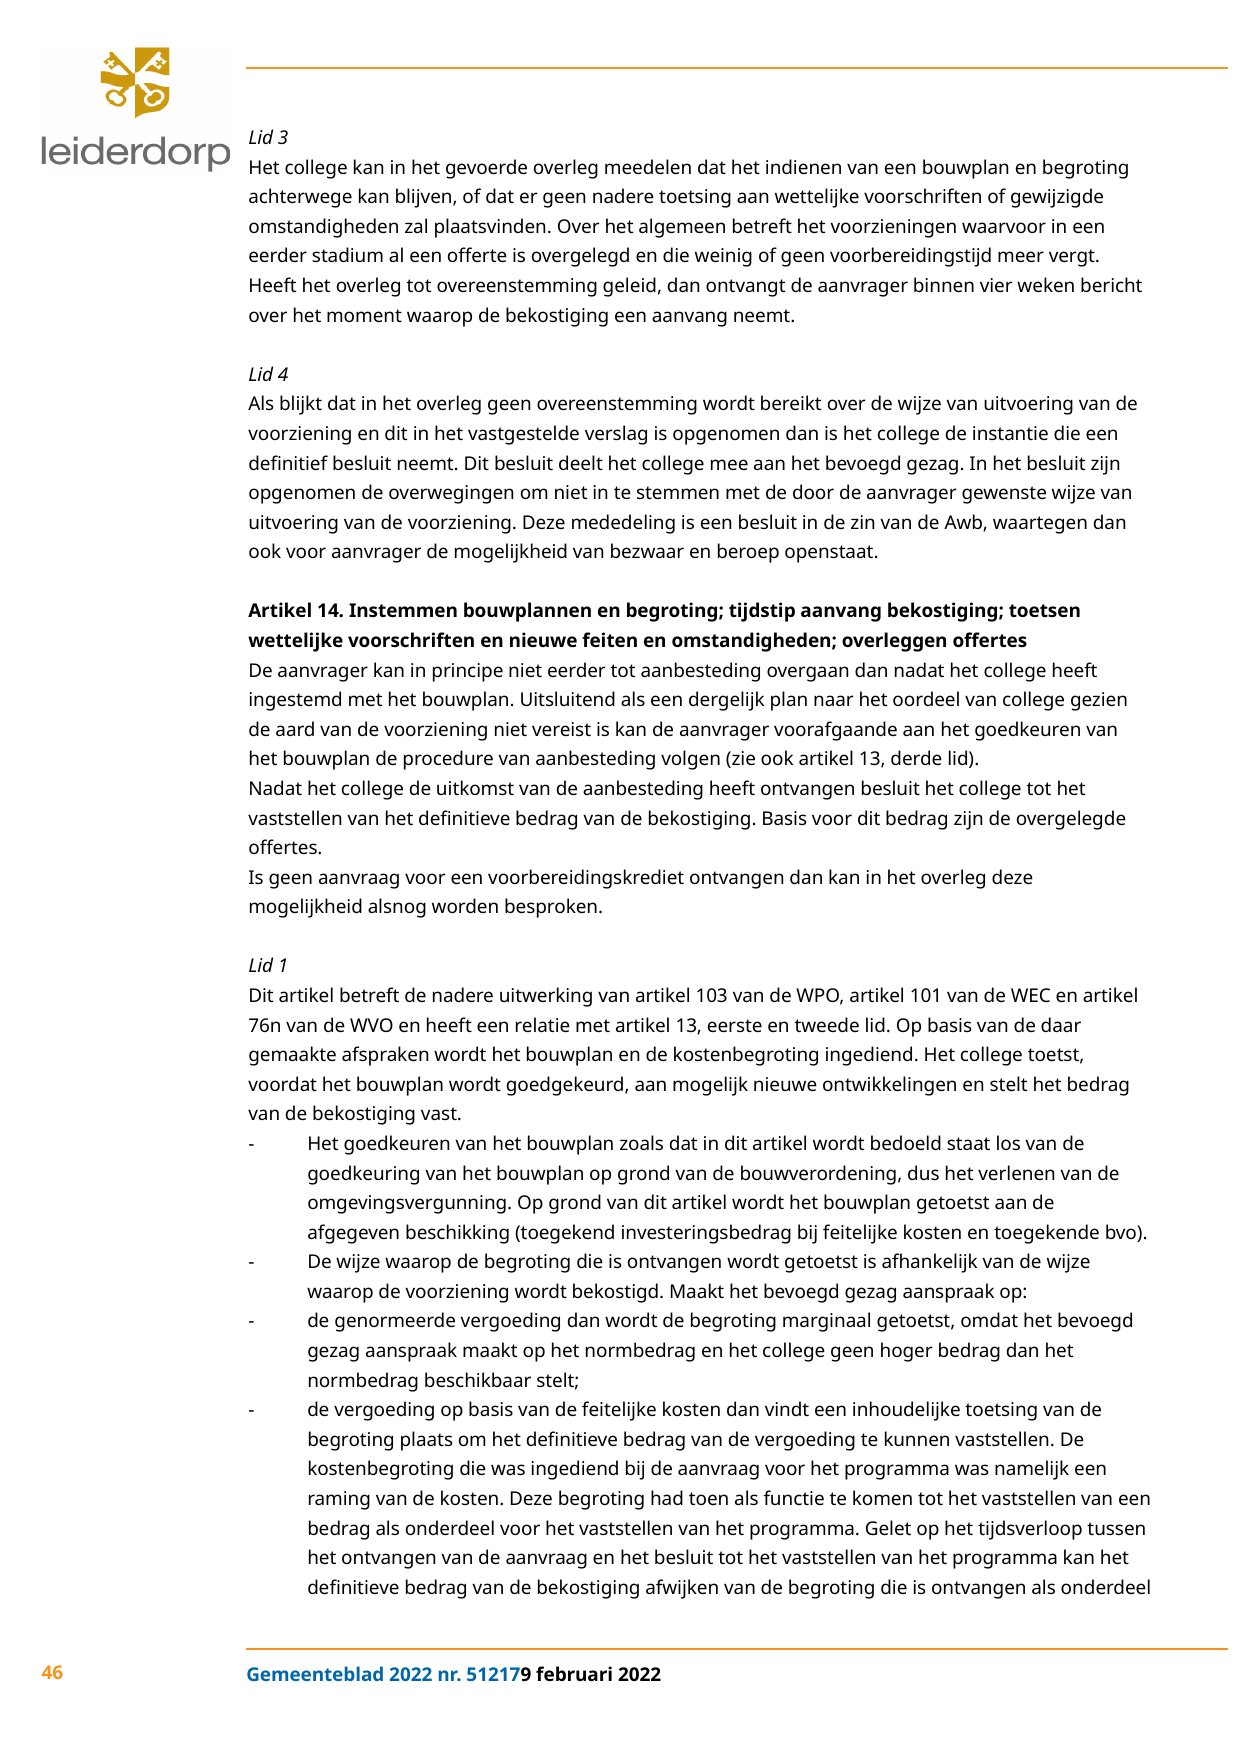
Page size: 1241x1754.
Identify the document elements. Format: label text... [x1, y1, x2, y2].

text Lid 4 [248, 361, 1152, 387]
text Dit artikel betreft de nadere uitwerking van artikel 103 van de WPO, artikel 101 van de WEC en artikel 76n van de WVO en heeft een relatie met artikel 13, eerste en tweede lid. Op basis van de daar gemaakte afspraken wordt het bouwplan en de kostenbegroting ingediend. Het college toetst, voordat het bouwplan wordt goedgekeurd, aan mogelijk nieuwe ontwikkelingen en stelt het bedrag van de bekostiging vast. [248, 982, 1152, 1126]
list de genormeerde vergoeding dan wordt de begroting marginaal getoetst, omdat het bevoegd gezag aanspraak maakt op het normbedrag en het college geen hoger bedrag dan het normbedrag beschikbaar stelt; [248, 1308, 1152, 1393]
text Lid 1 [248, 953, 1152, 978]
text De aanvrager kan in principe niet eerder tot aanbesteding overgaan dan nadat het college heeft ingestemd met het bouwplan. Uitsluitend als een dergelijk plan naar het oordeel van college gezien de aard van de voorziening niet vereist is kan de aanvrager voorafgaande aan het goedkeuren van het bouwplan de procedure van aanbesteding volgen (zie ook artikel 13, derde lid). [248, 657, 1152, 771]
list Het goedkeuren van het bouwplan zoals dat in dit artikel wordt bedoeld staat los van de goedkeuring van het bouwplan op grond van de bouwverordening, dus het verlenen van de omgevingsvergunning. Op grond van dit artikel wordt het bouwplan getoetst aan de afgegeven beschikking (toegekend investeringsbedrag bij feitelijke kosten en toegekende bvo). [248, 1130, 1152, 1245]
text Artikel 14. Instemmen bouwplannen en begroting; tijdstip aanvang bekostiging; toetsen wettelijke voorschriften en nieuwe feiten en omstandigheden; overleggen offertes [248, 598, 1152, 653]
text Het college kan in het gevoerde overleg meedelen dat het indienen van een bouwplan en begroting achterwege kan blijven, of dat er geen nadere toetsing aan wettelijke voorschriften of gewijzigde omstandigheden zal plaatsvinden. Over het algemeen betreft het voorzieningen waarvoor in een eerder stadium al een offerte is overgelegd en die weinig of geen voorbereidingstijd meer vergt. Heeft het overleg tot overeenstemming geleid, dan ontvangt de aanvrager binnen vier weken bericht over het moment waarop de bekostiging een aanvang neemt. [248, 154, 1152, 328]
list De wijze waarop de begroting die is ontvangen wordt getoetst is afhankelijk van de wijze waarop de voorziening wordt bekostigd. Maakt het bevoegd gezag aanspraak op: [248, 1248, 1152, 1304]
text Als blijkt dat in het overleg geen overeenstemming wordt bereikt over de wijze van uitvoering van de voorziening en dit in het vastgestelde verslag is opgenomen dan is het college de instantie die een definitief besluit neemt. Dit besluit deelt het college mee aan het bevoegd gezag. In het besluit zijn opgenomen de overwegingen om niet in te stemmen met de door de aanvrager gewenste wijze van uitvoering van de voorziening. Deze mededeling is een besluit in de zin van de Awb, waartegen dan ook voor aanvrager de mogelijkheid van bezwaar en beroep openstaat. [248, 391, 1152, 564]
list de vergoeding op basis van de feitelijke kosten dan vindt een inhoudelijke toetsing van de begroting plaats om het definitieve bedrag van de vergoeding te kunnen vaststellen. De kostenbegroting die was ingediend bij de aanvraag voor het programma was namelijk een raming van de kosten. Deze begroting had toen als functie te komen tot het vaststellen van een bedrag als onderdeel voor het vaststellen van het programma. Gelet op het tijdsverloop tussen het ontvangen van de aanvraag en het besluit tot het vaststellen van het programma kan het definitieve bedrag van de bekostiging afwijken van de begroting die is ontvangen als onderdeel [248, 1396, 1152, 1600]
picture [41, 47, 231, 172]
text Nadat het college de uitkomst van de aanbesteding heeft ontvangen besluit het college tot het vaststellen van het definitieve bedrag van de bekostiging. Basis voor dit bedrag zijn de overgelegde offertes. [248, 775, 1152, 860]
text Lid 3 [248, 124, 1152, 150]
text Is geen aanvraag voor een voorbereidingskrediet ontvangen dan kan in het overleg deze mogelijkheid alsnog worden besproken. [248, 864, 1152, 919]
